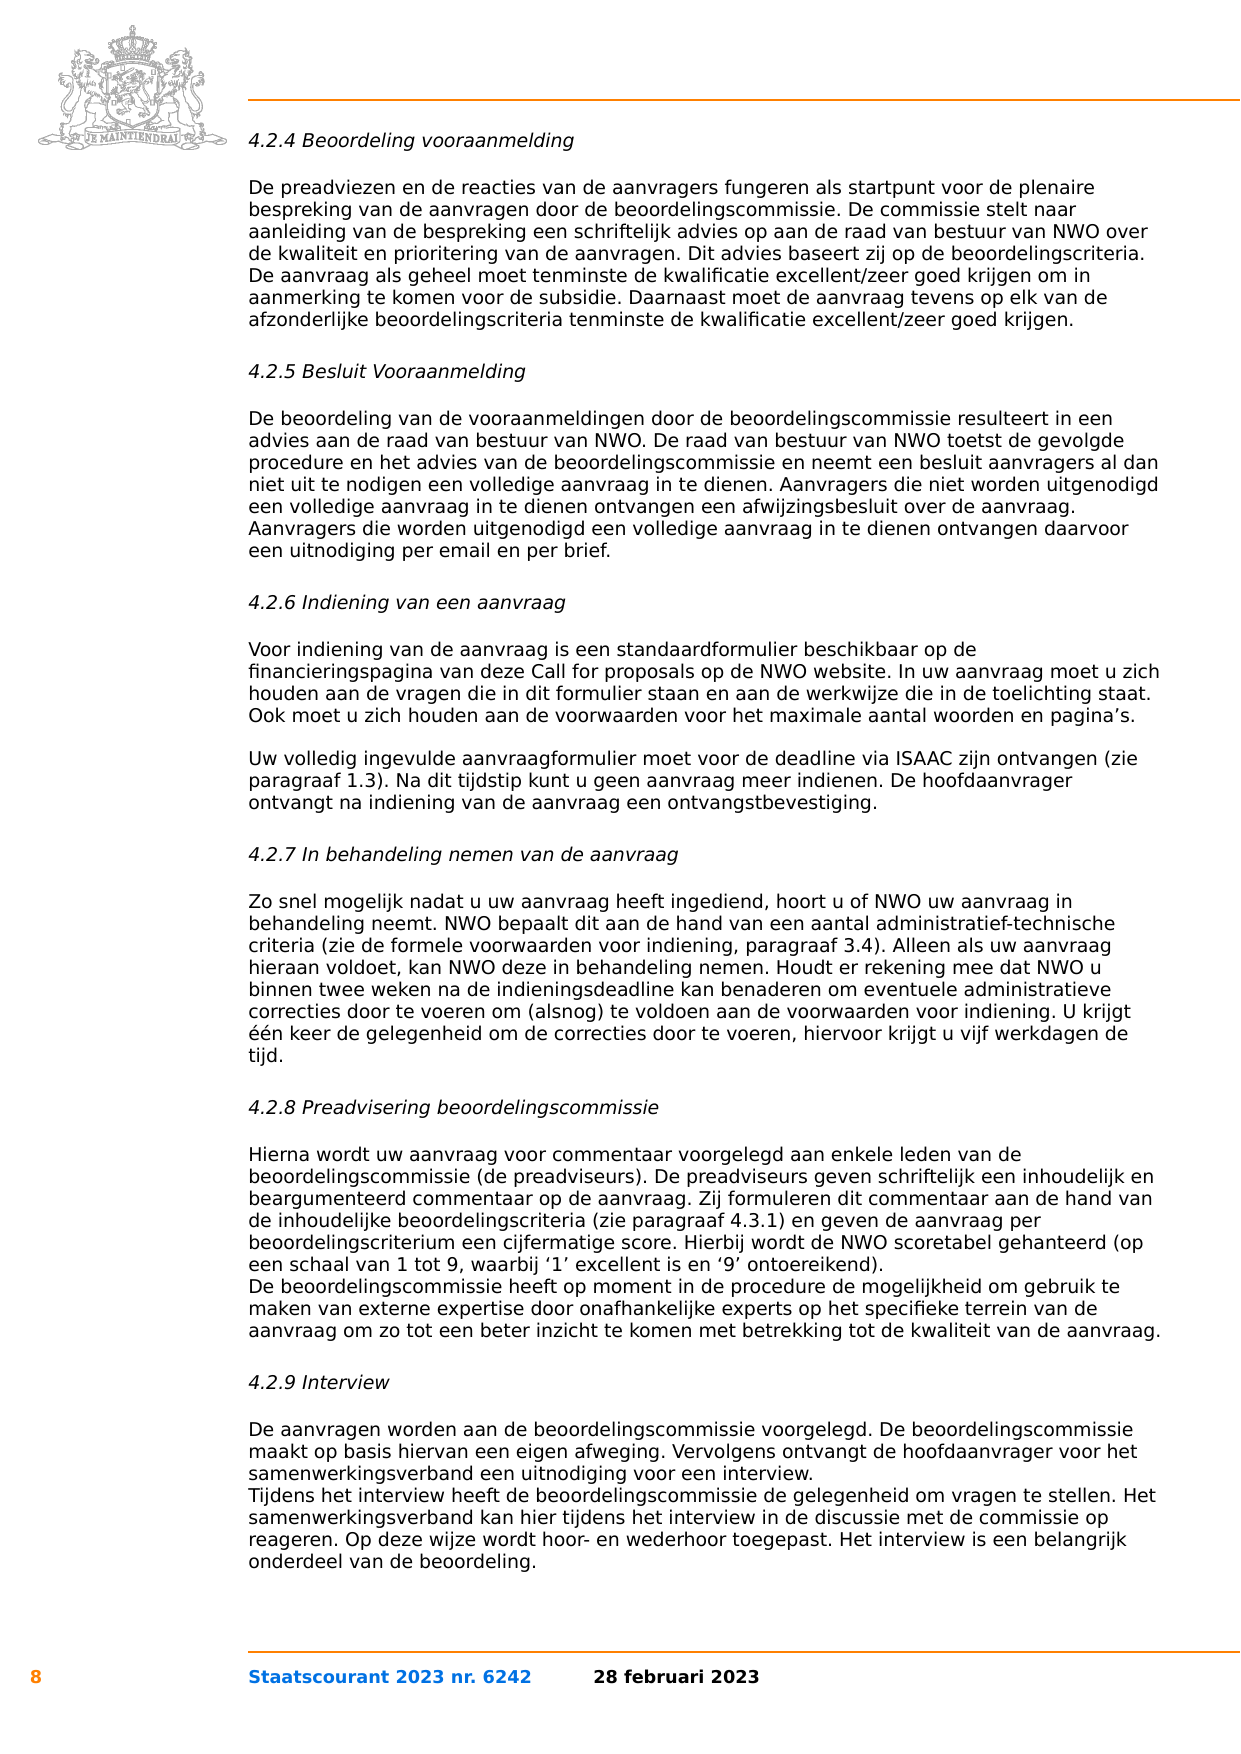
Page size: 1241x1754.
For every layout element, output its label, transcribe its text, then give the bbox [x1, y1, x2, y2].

text De preadviezen en de reacties van de aanvragers fungeren als startpunt voor de plenaire bespreking van de aanvragen door de beoordelingscommissie. De commissie stelt naar aanleiding van de bespreking een schriftelijk advies op aan de raad van bestuur van NWO over de kwaliteit en prioritering van de aanvragen. Dit advies baseert zij op de beoordelingscriteria. De aanvraag als geheel moet tenminste de kwalificatie excellent/zeer goed krijgen om in aanmerking te komen voor de subsidie. Daarnaast moet de aanvraag tevens op elk van de afzonderlijke beoordelingscriteria tenminste de kwalificatie excellent/zeer goed krijgen. [248, 177, 1163, 331]
text De aanvragen worden aan de beoordelingscommissie voorgelegd. De beoordelingscommissie maakt op basis hiervan een eigen afweging. Vervolgens ontvangt de hoofdaanvrager voor het samenwerkingsverband een uitnodiging voor een interview. [248, 1419, 1163, 1485]
subtitle 4.2.6 Indiening van een aanvraag [248, 592, 1163, 613]
picture [38, 25, 227, 150]
text Hierna wordt uw aanvraag voor commentaar voorgelegd aan enkele leden van de beoordelingscommissie (de preadviseurs). De preadviseurs geven schriftelijk een inhoudelijk en beargumenteerd commentaar op de aanvraag. Zij formuleren dit commentaar aan de hand van de inhoudelijke beoordelingscriteria (zie paragraaf 4.3.1) en geven de aanvraag per beoordelingscriterium een cijfermatige score. Hierbij wordt de NWO scoretabel gehanteerd (op een schaal van 1 tot 9, waarbij ‘1’ excellent is en ‘9’ ontoereikend). [248, 1144, 1163, 1276]
subtitle 4.2.8 Preadvisering beoordelingscommissie [248, 1097, 1163, 1119]
text De beoordelingscommissie heeft op moment in de procedure de mogelijkheid om gebruik te maken van externe expertise door onafhankelijke experts op het specifieke terrein van de aanvraag om zo tot een beter inzicht te komen met betrekking tot de kwaliteit van de aanvraag. [248, 1276, 1163, 1342]
subtitle 4.2.4 Beoordeling vooraanmelding [248, 130, 1163, 152]
text Voor indiening van de aanvraag is een standaardformulier beschikbaar op de financieringspagina van deze Call for proposals op de NWO website. In uw aanvraag moet u zich houden aan de vragen die in dit formulier staan en aan de werkwijze die in de toelichting staat. Ook moet u zich houden aan de voorwaarden voor het maximale aantal woorden en pagina’s. [248, 638, 1163, 726]
text Tijdens het interview heeft de beoordelingscommissie de gelegenheid om vragen te stellen. Het samenwerkingsverband kan hier tijdens het interview in de discussie met de commissie op reageren. Op deze wijze wordt hoor- en wederhoor toegepast. Het interview is een belangrijk onderdeel van de beoordeling. [248, 1485, 1163, 1573]
text Zo snel mogelijk nadat u uw aanvraag heeft ingediend, hoort u of NWO uw aanvraag in behandeling neemt. NWO bepaalt dit aan de hand van een aantal administratief-technische criteria (zie de formele voorwaarden voor indiening, paragraaf 3.4). Alleen als uw aanvraag hieraan voldoet, kan NWO deze in behandeling nemen. Houdt er rekening mee dat NWO u binnen twee weken na de indieningsdeadline kan benaderen om eventuele administratieve correcties door te voeren om (alsnog) te voldoen aan de voorwaarden voor indiening. U krijgt één keer de gelegenheid om de correcties door te voeren, hiervoor krijgt u vijf werkdagen de tijd. [248, 891, 1163, 1067]
subtitle 4.2.5 Besluit Vooraanmelding [248, 361, 1163, 383]
subtitle 4.2.9 Interview [248, 1372, 1163, 1394]
text De beoordeling van de vooraanmeldingen door de beoordelingscommissie resulteert in een advies aan de raad van bestuur van NWO. De raad van bestuur van NWO toetst de gevolgde procedure en het advies van de beoordelingscommissie en neemt een besluit aanvragers al dan niet uit te nodigen een volledige aanvraag in te dienen. Aanvragers die niet worden uitgenodigd een volledige aanvraag in te dienen ontvangen een afwijzingsbesluit over de aanvraag. Aanvragers die worden uitgenodigd een volledige aanvraag in te dienen ontvangen daarvoor een uitnodiging per email en per brief. [248, 408, 1163, 562]
subtitle 4.2.7 In behandeling nemen van de aanvraag [248, 844, 1163, 866]
text Uw volledig ingevulde aanvraagformulier moet voor de deadline via ISAAC zijn ontvangen (zie paragraaf 1.3). Na dit tijdstip kunt u geen aanvraag meer indienen. De hoofdaanvrager ontvangt na indiening van de aanvraag een ontvangstbevestiging. [248, 748, 1163, 814]
